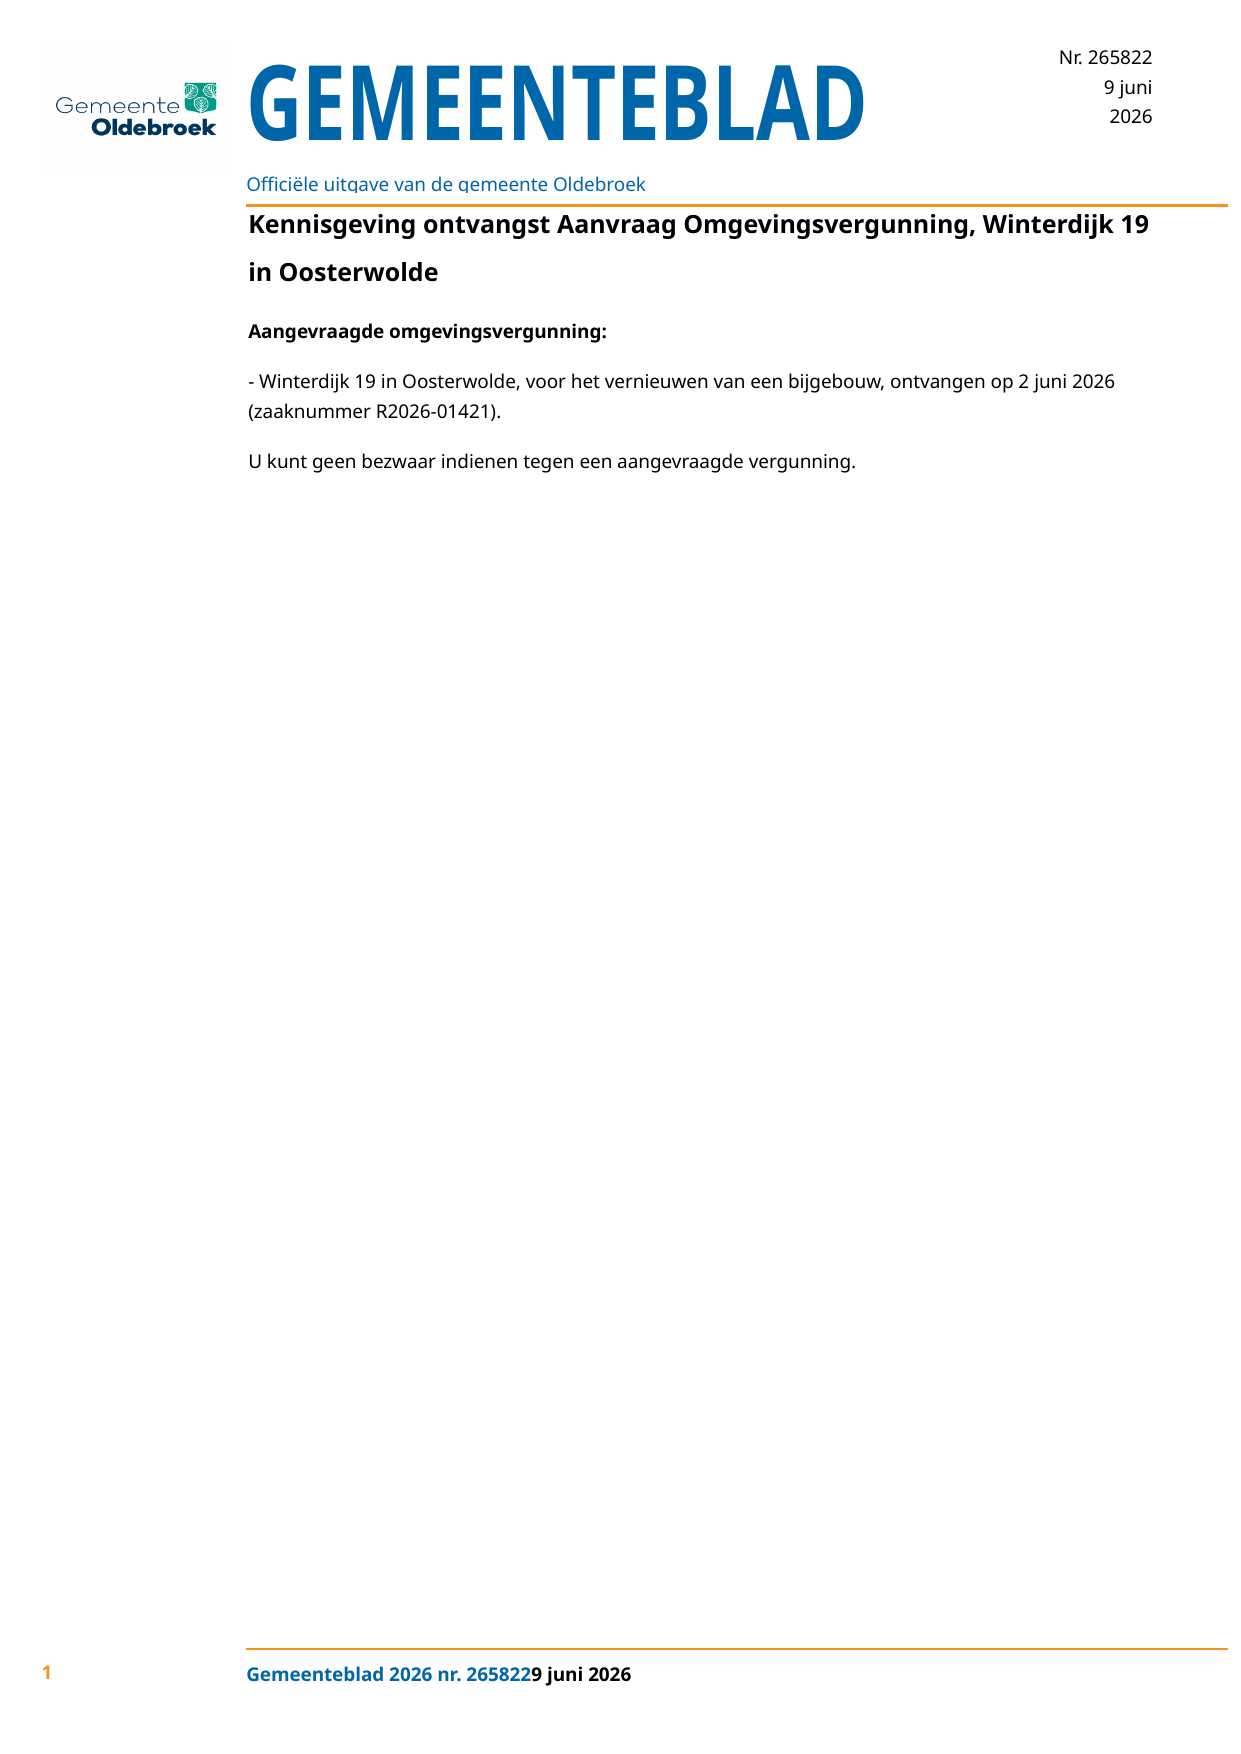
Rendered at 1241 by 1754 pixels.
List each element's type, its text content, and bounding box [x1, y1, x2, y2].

picture [41, 47, 231, 172]
text Kennisgeving ontvangst Aanvraag Omgevingsvergunning, Winterdijk 19 in Oosterwolde [248, 207, 1152, 288]
text Aangevraagde omgevingsvergunning: [248, 318, 1152, 344]
text - Winterdijk 19 in Oosterwolde, voor het vernieuwen van een bijgebouw, ontvangen op 2 juni 2026 (zaaknummer R2026-01421). [248, 368, 1152, 424]
text U kunt geen bezwaar indienen tegen een aangevraagde vergunning. [248, 448, 1152, 474]
